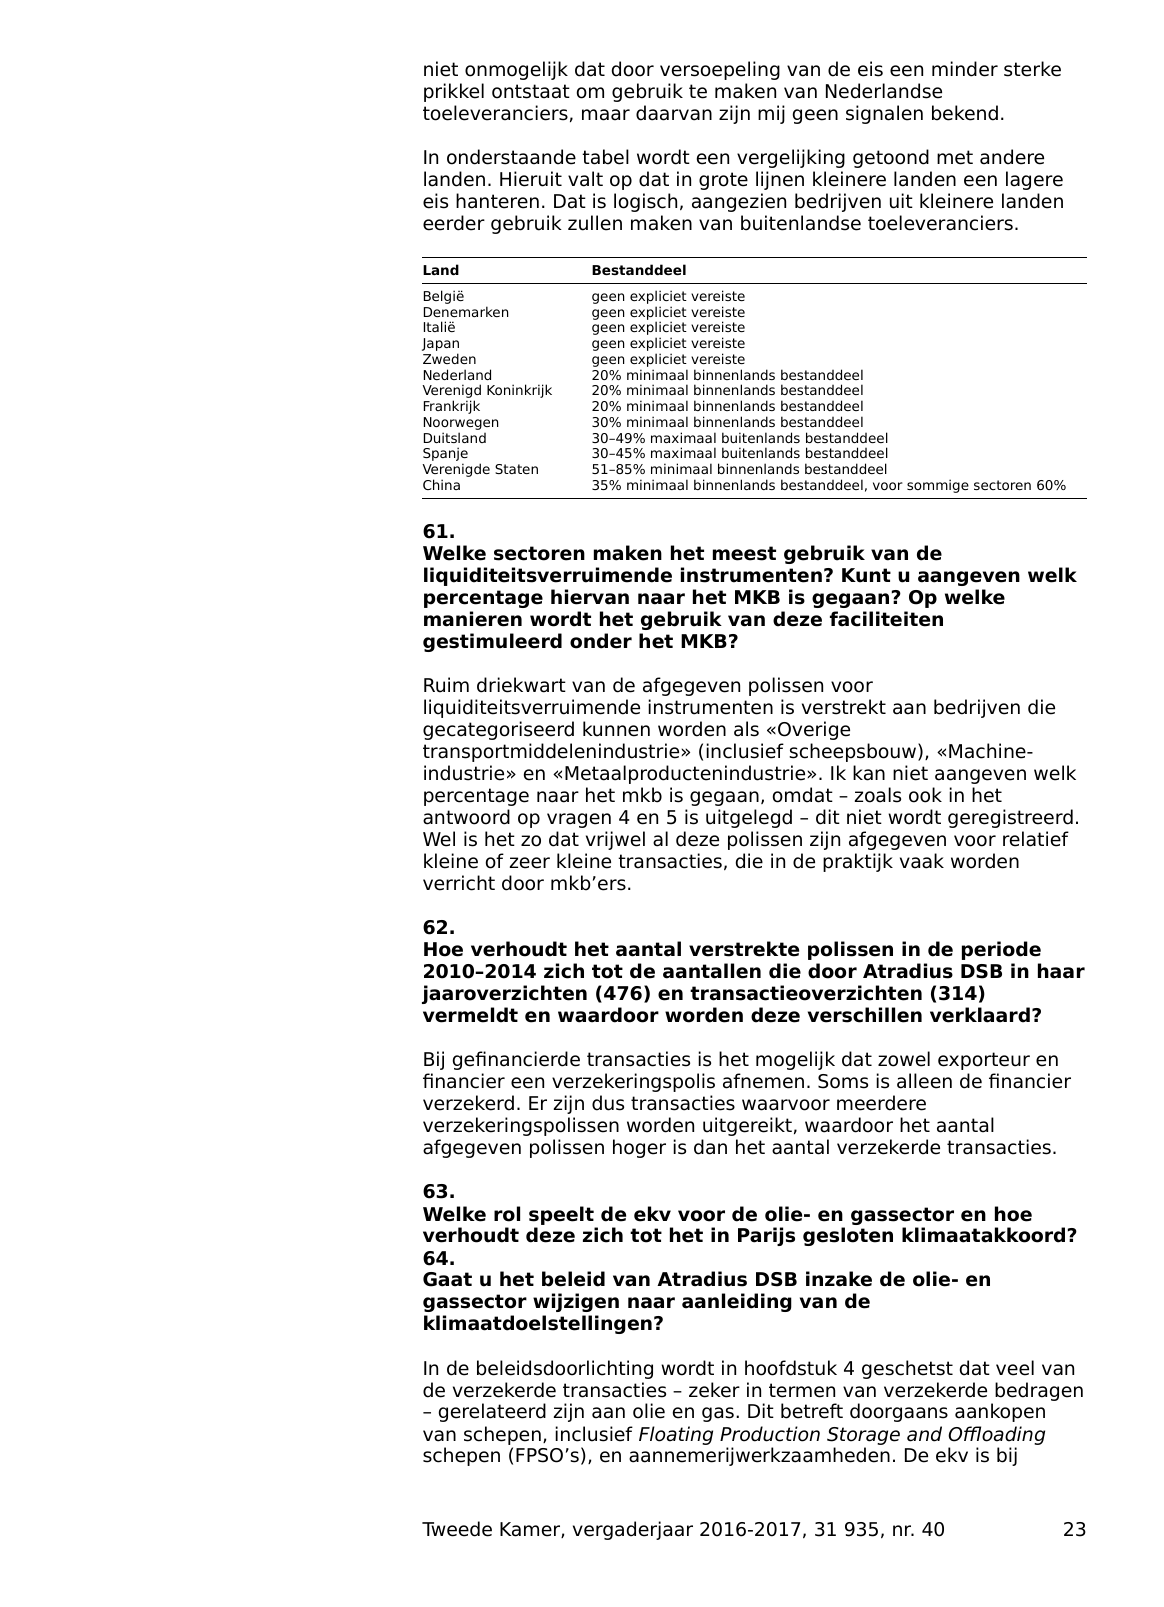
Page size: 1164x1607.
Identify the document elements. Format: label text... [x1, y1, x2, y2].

table_cell 20% minimaal binnenlands bestanddeel [585, 368, 1087, 383]
text Ruim driekwart van de afgegeven polissen voor liquiditeitsverruimende instrumenten is verstrekt aan bedrijven die gecategoriseerd kunnen worden als «Overige transportmiddelenindustrie» (inclusief scheepsbouw), «Machine-industrie» en «Metaalproductenindustrie». Ik kan niet aangeven welk percentage naar het mkb is gegaan, omdat – zoals ook in het antwoord op vragen 4 en 5 is uitgelegd – dit niet wordt geregistreerd. Wel is het zo dat vrijwel al deze polissen zijn afgegeven voor relatief kleine of zeer kleine transacties, die in de praktijk vaak worden verricht door mkb’ers. [422, 675, 1087, 895]
table_cell geen expliciet vereiste [585, 284, 1087, 304]
table_cell 30–45% maximaal buitenlands bestanddeel [585, 446, 1087, 462]
table_cell 51–85% minimaal binnenlands bestanddeel [585, 462, 1087, 478]
table_cell Verenigde Staten [422, 462, 585, 478]
table_cell 30–49% maximaal buitenlands bestanddeel [585, 430, 1087, 446]
table_cell België [422, 284, 585, 304]
text 64. [422, 1247, 1087, 1269]
table_cell geen expliciet vereiste [585, 336, 1087, 352]
table_cell Japan [422, 336, 585, 352]
text niet onmogelijk dat door versoepeling van de eis een minder sterke prikkel ontstaat om gebruik te maken van Nederlandse toeleveranciers, maar daarvan zijn mij geen signalen bekend. [422, 59, 1087, 125]
table_cell Denemarken [422, 305, 585, 320]
table_cell geen expliciet vereiste [585, 352, 1087, 367]
table_cell China [422, 478, 585, 498]
table_cell Noorwegen [422, 415, 585, 430]
text Gaat u het beleid van Atradius DSB inzake de olie- en gassector wijzigen naar aanleiding van de klimaatdoelstellingen? [422, 1269, 1087, 1335]
table_cell geen expliciet vereiste [585, 305, 1087, 320]
table_cell Zweden [422, 352, 585, 367]
table_cell 20% minimaal binnenlands bestanddeel [585, 383, 1087, 399]
table_cell 20% minimaal binnenlands bestanddeel [585, 399, 1087, 415]
table_cell Nederland [422, 368, 585, 383]
text Hoe verhoudt het aantal verstrekte polissen in de periode 2010–2014 zich tot de aantallen die door Atradius DSB in haar jaaroverzichten (476) en transactieoverzichten (314) vermeldt en waardoor worden deze verschillen verklaard? [422, 939, 1087, 1027]
text In de beleidsdoorlichting wordt in hoofdstuk 4 geschetst dat veel van de verzekerde transacties – zeker in termen van verzekerde bedragen – gerelateerd zijn aan olie en gas. Dit betreft doorgaans aankopen van schepen, inclusief Floating Production Storage and Offloading schepen (FPSO’s), en aannemerijwerkzaamheden. De ekv is bij [422, 1357, 1087, 1467]
table_cell 30% minimaal binnenlands bestanddeel [585, 415, 1087, 430]
table_cell Verenigd Koninkrijk [422, 383, 585, 399]
table_cell Italië [422, 320, 585, 336]
table_cell Spanje [422, 446, 585, 462]
table_cell geen expliciet vereiste [585, 320, 1087, 336]
text Welke rol speelt de ekv voor de olie- en gassector en hoe verhoudt deze zich tot het in Parijs gesloten klimaatakkoord? [422, 1203, 1087, 1247]
text In onderstaande tabel wordt een vergelijking getoond met andere landen. Hieruit valt op dat in grote lijnen kleinere landen een lagere eis hanteren. Dat is logisch, aangezien bedrijven uit kleinere landen eerder gebruik zullen maken van buitenlandse toeleveranciers. [422, 147, 1087, 235]
table_cell Duitsland [422, 430, 585, 446]
text 62. [422, 917, 1087, 939]
text Bij gefinancierde transacties is het mogelijk dat zowel exporteur en financier een verzekeringspolis afnemen. Soms is alleen de financier verzekerd. Er zijn dus transacties waarvoor meerdere verzekeringspolissen worden uitgereikt, waardoor het aantal afgegeven polissen hoger is dan het aantal verzekerde transacties. [422, 1049, 1087, 1159]
table_cell Frankrijk [422, 399, 585, 415]
text Welke sectoren maken het meest gebruik van de liquiditeitsverruimende instrumenten? Kunt u aangeven welk percentage hiervan naar het MKB is gegaan? Op welke manieren wordt het gebruik van deze faciliteiten gestimuleerd onder het MKB? [422, 543, 1087, 653]
text 63. [422, 1181, 1087, 1203]
table_cell 35% minimaal binnenlands bestanddeel, voor sommige sectoren 60% [585, 478, 1087, 498]
text 61. [422, 521, 1087, 543]
table_header Bestanddeel [585, 258, 1087, 283]
table_header Land [422, 258, 585, 283]
